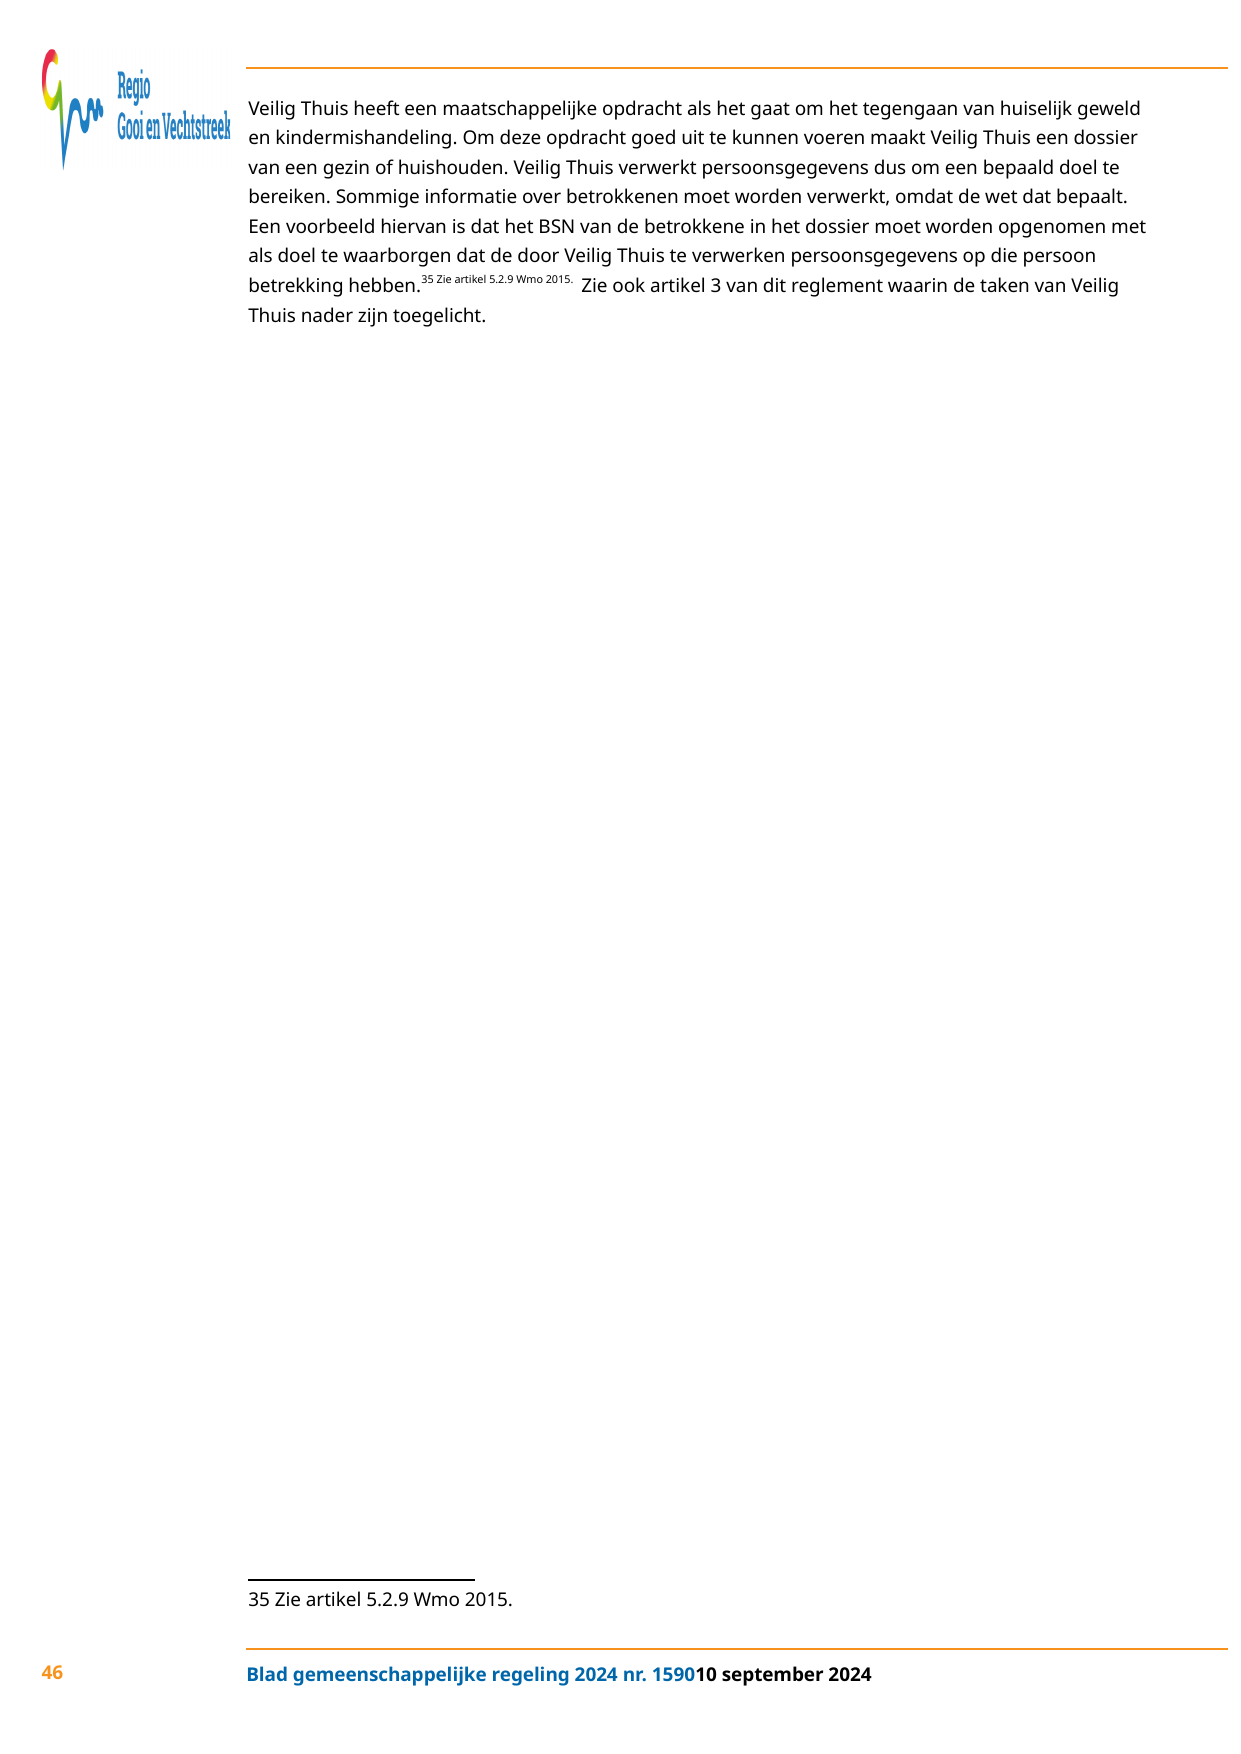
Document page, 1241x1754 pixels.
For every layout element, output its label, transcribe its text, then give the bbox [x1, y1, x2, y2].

picture [41, 47, 231, 172]
text Veilig Thuis heeft een maatschappelijke opdracht als het gaat om het tegengaan van huiselijk geweld en kindermishandeling. Om deze opdracht goed uit te kunnen voeren maakt Veilig Thuis een dossier van een gezin of huishouden. Veilig Thuis verwerkt persoonsgegevens dus om een bepaald doel te bereiken. Sommige informatie over betrokkenen moet worden verwerkt, omdat de wet dat bepaalt. Een voorbeeld hiervan is dat het BSN van de betrokkene in het dossier moet worden opgenomen met als doel te waarborgen dat de door Veilig Thuis te verwerken persoonsgegevens op die persoon betrekking hebben. Zie ook artikel 3 van dit reglement waarin de taken van Veilig Thuis nader zijn toegelicht. [248, 95, 1152, 328]
